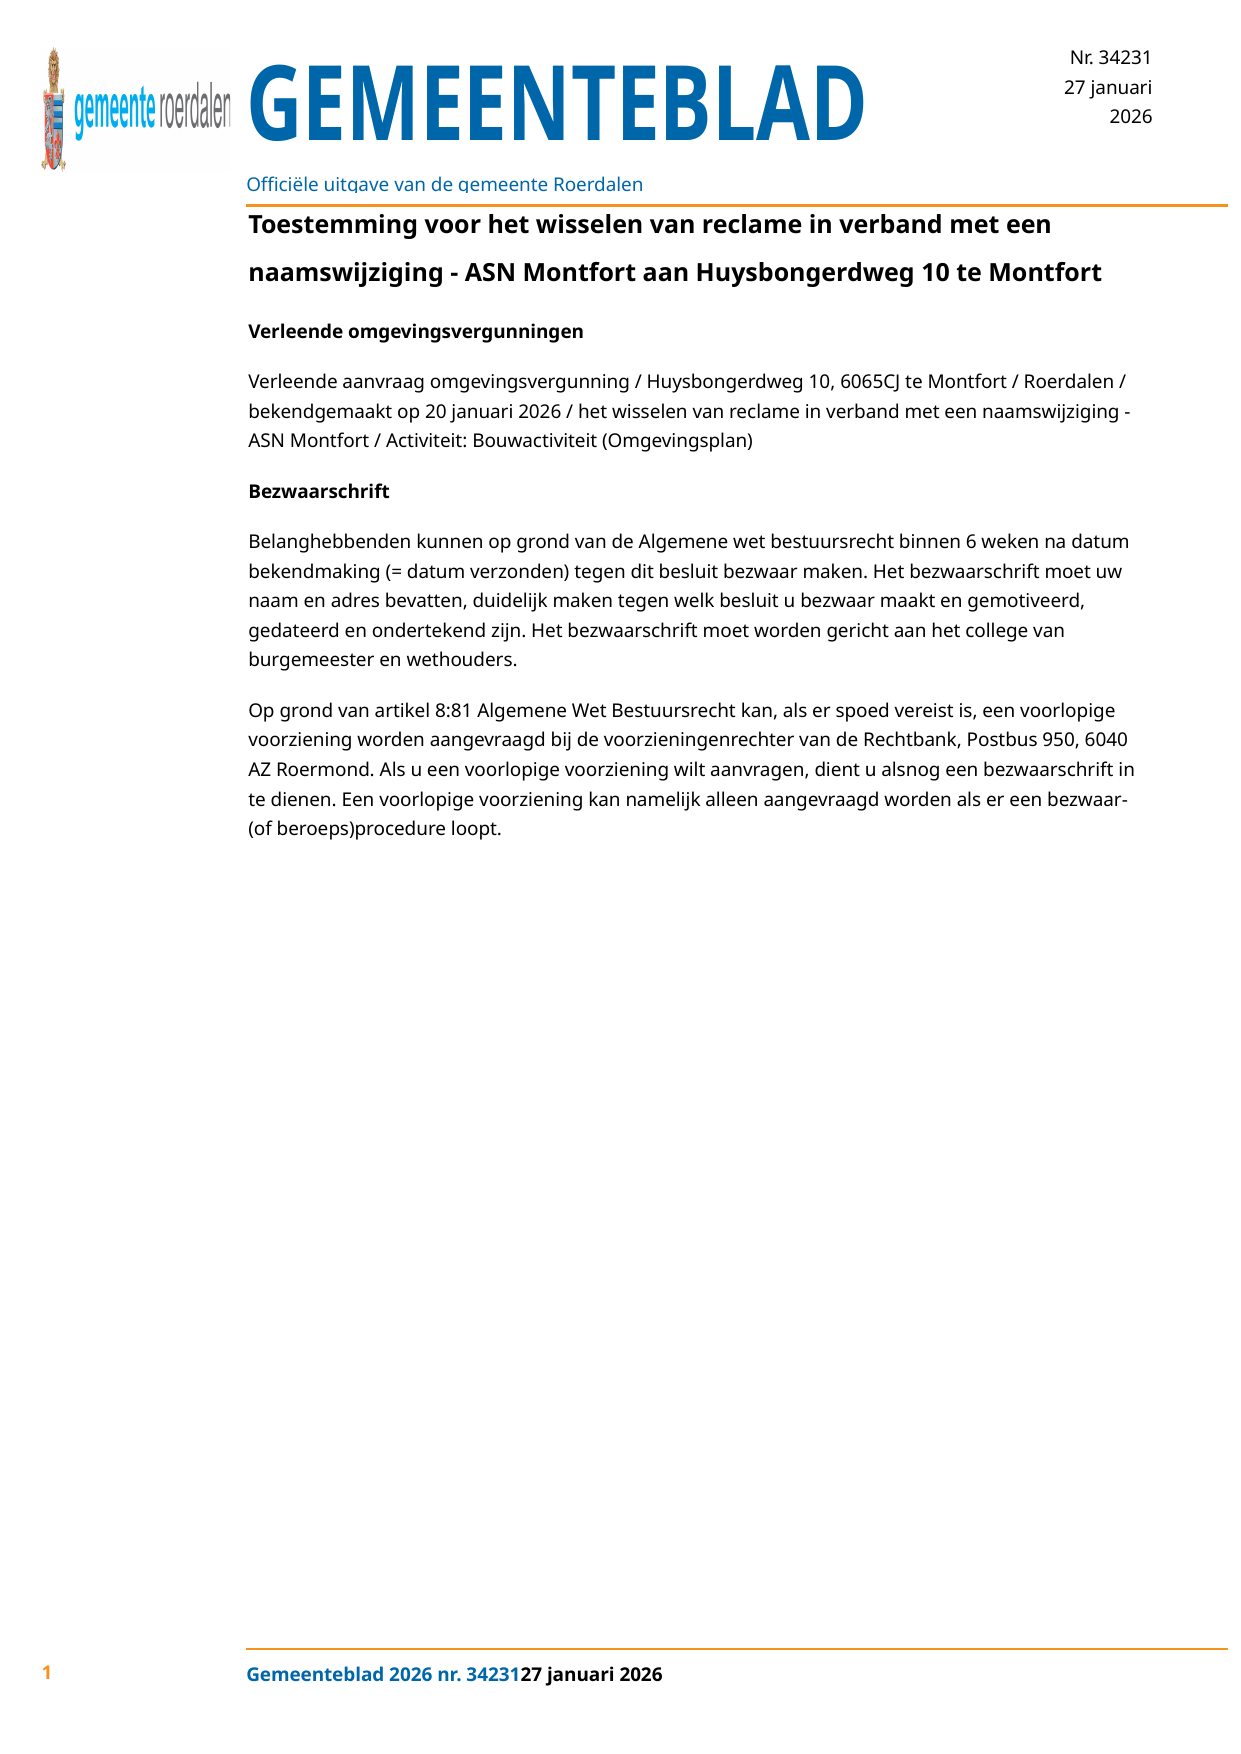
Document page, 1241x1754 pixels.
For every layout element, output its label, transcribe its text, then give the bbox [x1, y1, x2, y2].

text Op grond van artikel 8:81 Algemene Wet Bestuursrecht kan, als er spoed vereist is, een voorlopige voorziening worden aangevraagd bij de voorzieningenrechter van de Rechtbank, Postbus 950, 6040 AZ Roermond. Als u een voorlopige voorziening wilt aanvragen, dient u alsnog een bezwaarschrift in te dienen. Een voorlopige voorziening kan namelijk alleen aangevraagd worden als er een bezwaar- (of beroeps)procedure loopt. [248, 697, 1152, 841]
picture [41, 47, 231, 172]
text Bezwaarschrift [248, 478, 1152, 504]
text Belanghebbenden kunnen op grond van de Algemene wet bestuursrecht binnen 6 weken na datum bekendmaking (= datum verzonden) tegen dit besluit bezwaar maken. Het bezwaarschrift moet uw naam en adres bevatten, duidelijk maken tegen welk besluit u bezwaar maakt en gemotiveerd, gedateerd en ondertekend zijn. Het bezwaarschrift moet worden gericht aan het college van burgemeester en wethouders. [248, 528, 1152, 672]
text Verleende omgevingsvergunningen [248, 318, 1152, 344]
text Verleende aanvraag omgevingsvergunning / Huysbongerdweg 10, 6065CJ te Montfort / Roerdalen / bekendgemaakt op 20 januari 2026 / het wisselen van reclame in verband met een naamswijziging - ASN Montfort / Activiteit: Bouwactiviteit (Omgevingsplan) [248, 368, 1152, 453]
text Toestemming voor het wisselen van reclame in verband met een naamswijziging - ASN Montfort aan Huysbongerdweg 10 te Montfort [248, 207, 1152, 288]
